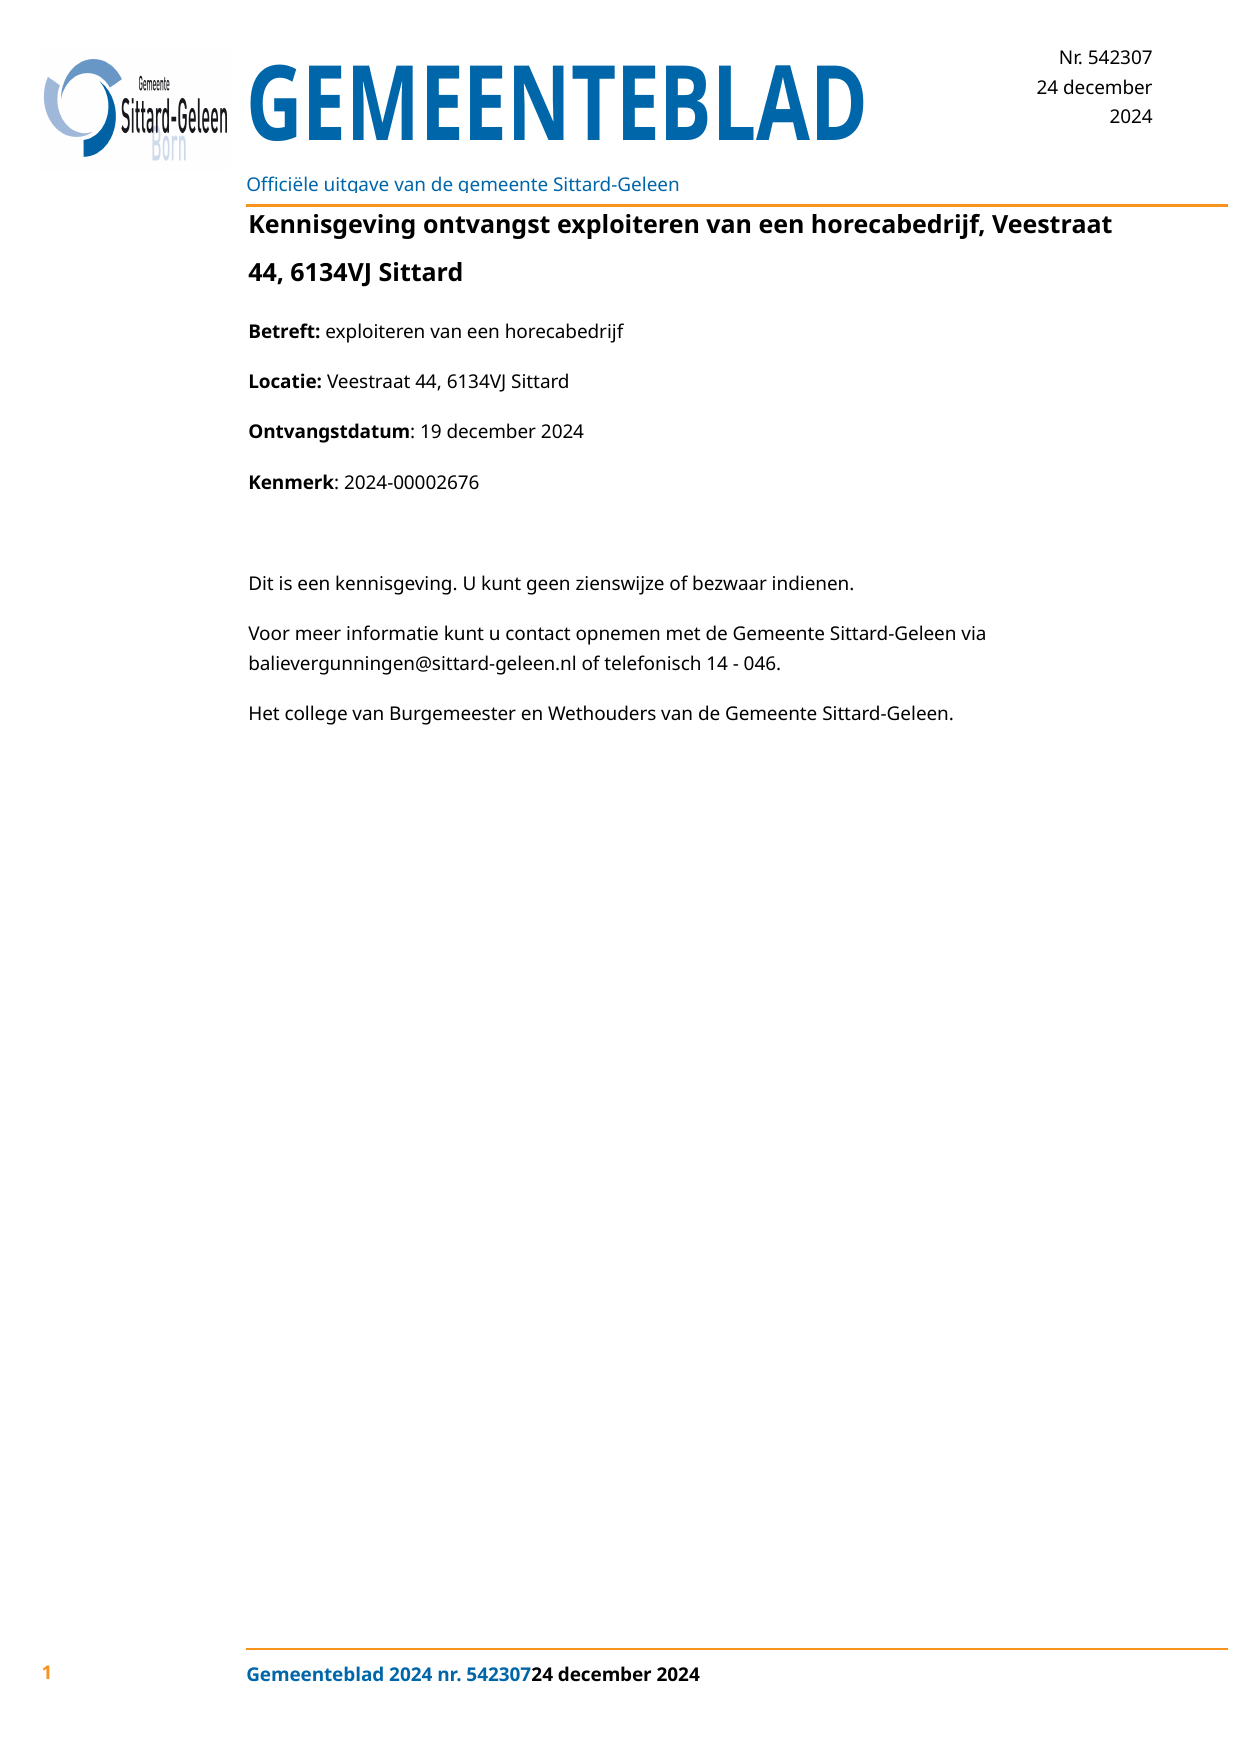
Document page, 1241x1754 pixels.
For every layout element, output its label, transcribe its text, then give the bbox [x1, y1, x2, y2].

text Kennisgeving ontvangst exploiteren van een horecabedrijf, Veestraat 44, 6134VJ Sittard [248, 207, 1152, 288]
text Dit is een kennisgeving. U kunt geen zienswijze of bezwaar indienen. [248, 570, 1152, 596]
text Het college van Burgemeester en Wethouders van de Gemeente Sittard-Geleen. [248, 700, 1152, 726]
text Voor meer informatie kunt u contact opnemen met de Gemeente Sittard-Geleen via balievergunningen@sittard-geleen.nl of telefonisch 14 - 046. [248, 620, 1152, 676]
text Betreft: exploiteren van een horecabedrijf [248, 318, 1152, 344]
text Kenmerk: 2024-00002676 [248, 469, 1152, 495]
text Ontvangstdatum: 19 december 2024 [248, 419, 1152, 444]
picture [41, 47, 231, 172]
text Locatie: Veestraat 44, 6134VJ Sittard [248, 368, 1152, 394]
